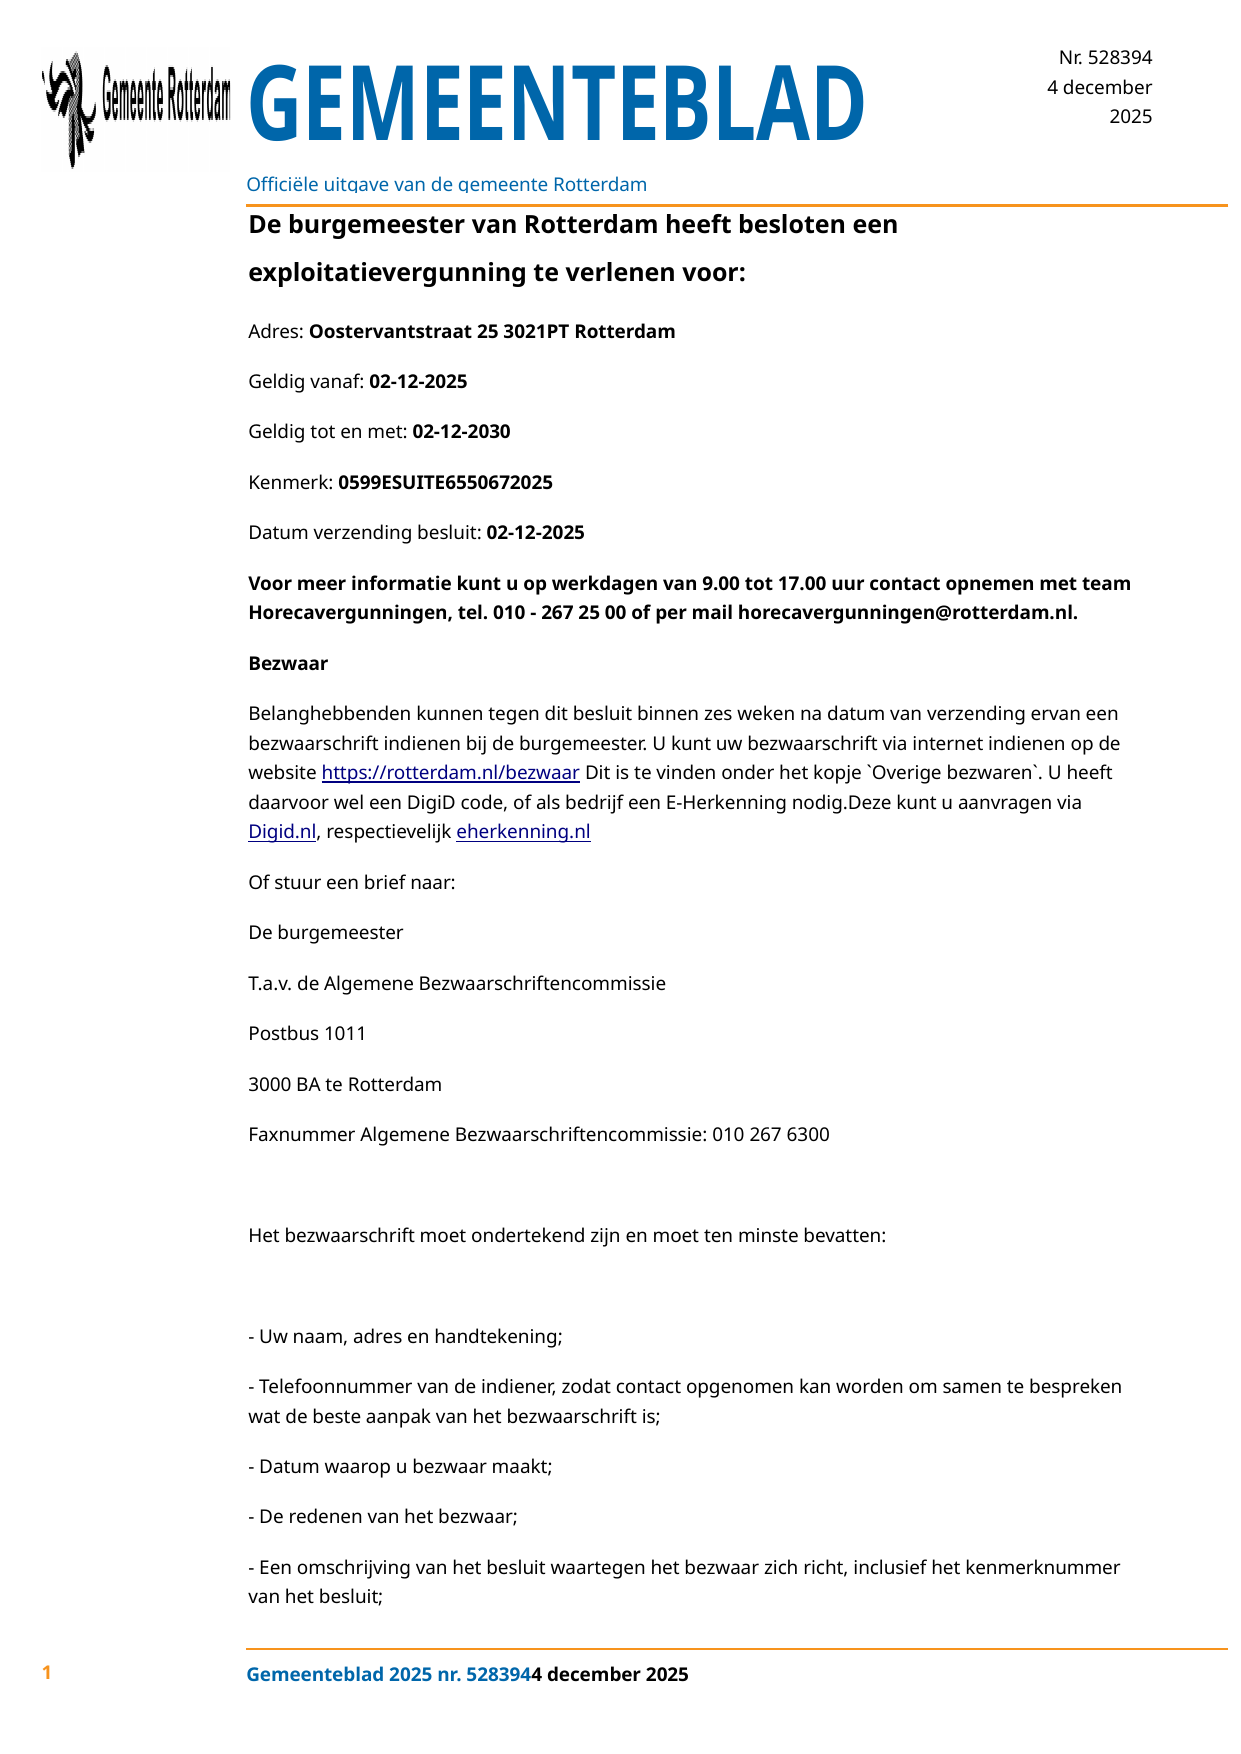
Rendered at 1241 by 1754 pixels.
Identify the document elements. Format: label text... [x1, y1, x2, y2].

text Voor meer informatie kunt u op werkdagen van 9.00 tot 17.00 uur contact opnemen met team Horecavergunningen, tel. 010 - 267 25 00 of per mail horecavergunningen@rotterdam.nl. [248, 570, 1152, 625]
text Belanghebbenden kunnen tegen dit besluit binnen zes weken na datum van verzending ervan een bezwaarschrift indienen bij de burgemeester. U kunt uw bezwaarschrift via internet indienen op de website https://rotterdam.nl/bezwaar Dit is te vinden onder het kopje `Overige bezwaren`. U heeft daarvoor wel een DigiD code, of als bedrijf een E-Herkenning nodig.Deze kunt u aanvragen via Digid.nl, respectievelijk eherkenning.nl [248, 700, 1152, 844]
text - Datum waarop u bezwaar maakt; [248, 1453, 1152, 1479]
text Datum verzending besluit: 02-12-2025 [248, 519, 1152, 545]
picture [41, 47, 231, 172]
text Geldig tot en met: 02-12-2030 [248, 419, 1152, 444]
text - Telefoonnummer van de indiener, zodat contact opgenomen kan worden om samen te bespreken wat de beste aanpak van het bezwaarschrift is; [248, 1373, 1152, 1429]
text Bezwaar [248, 650, 1152, 676]
text Geldig vanaf: 02-12-2025 [248, 368, 1152, 394]
text De burgemeester [248, 919, 1152, 945]
text T.a.v. de Algemene Bezwaarschriftencommissie [248, 970, 1152, 996]
text Adres: Oostervantstraat 25 3021PT Rotterdam [248, 318, 1152, 344]
text Of stuur een brief naar: [248, 869, 1152, 895]
text 3000 BA te Rotterdam [248, 1071, 1152, 1097]
text Postbus 1011 [248, 1020, 1152, 1046]
text Kenmerk: 0599ESUITE6550672025 [248, 469, 1152, 495]
text - Een omschrijving van het besluit waartegen het bezwaar zich richt, inclusief het kenmerknummer van het besluit; [248, 1554, 1152, 1609]
text Faxnummer Algemene Bezwaarschriftencommissie: 010 267 6300 [248, 1121, 1152, 1147]
text - De redenen van het bezwaar; [248, 1504, 1152, 1529]
text De burgemeester van Rotterdam heeft besloten een exploitatievergunning te verlenen voor: [248, 207, 1152, 288]
text Het bezwaarschrift moet ondertekend zijn en moet ten minste bevatten: [248, 1222, 1152, 1248]
text - Uw naam, adres en handtekening; [248, 1323, 1152, 1349]
